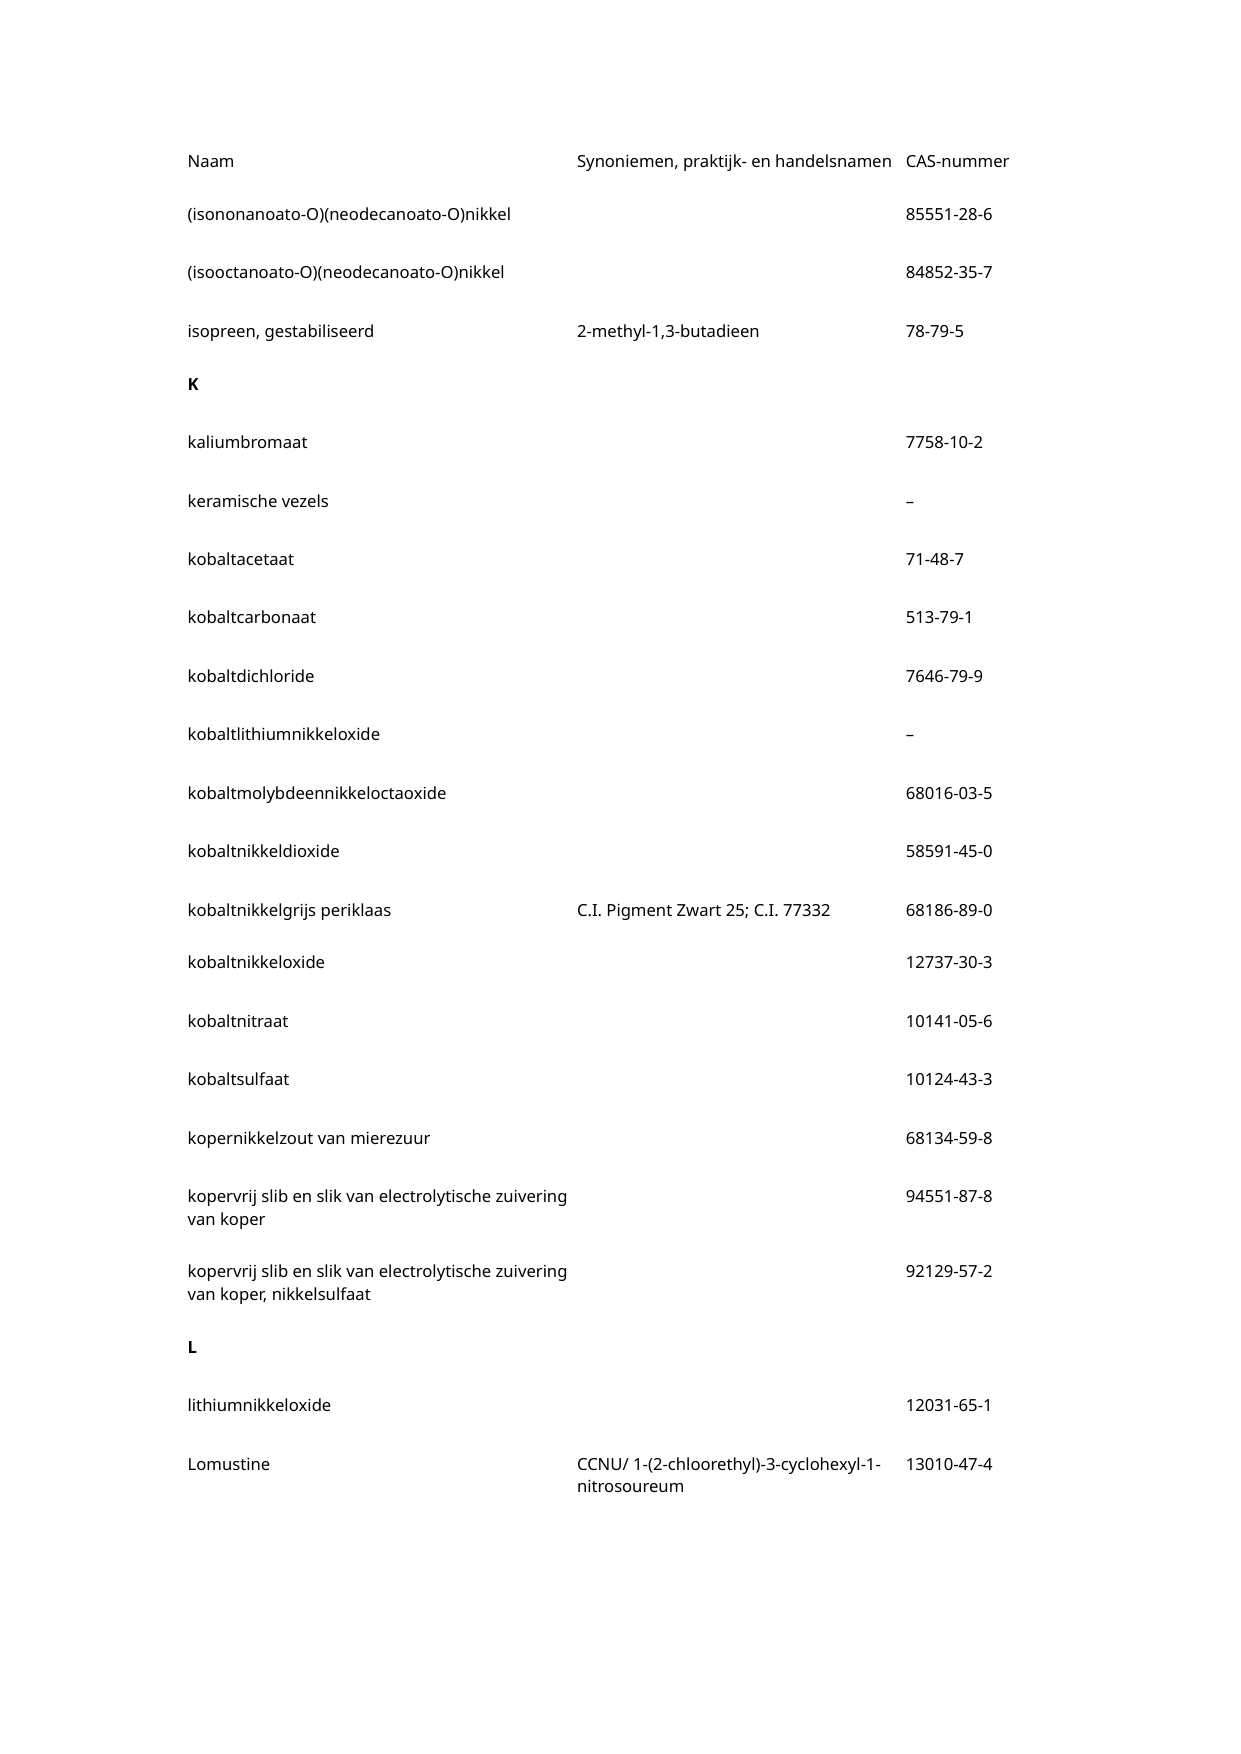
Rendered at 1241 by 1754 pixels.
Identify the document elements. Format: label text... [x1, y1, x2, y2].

table_cell [577, 781, 906, 840]
table_cell 513-79-1 [906, 606, 1053, 664]
table_cell 10141-05-6 [906, 1009, 1053, 1068]
table_cell [577, 951, 906, 1009]
table_cell 12031-65-1 [906, 1394, 1053, 1452]
table_cell [577, 606, 906, 664]
table_cell kobaltnikkeloxide [188, 951, 577, 1009]
table_cell [577, 1009, 906, 1068]
table_cell 71-48-7 [906, 548, 1053, 606]
table_cell [906, 372, 1053, 431]
table_cell kopervrij slib en slik van electrolytische zuivering van koper [188, 1185, 577, 1260]
table_cell [577, 1336, 906, 1394]
table_cell 92129-57-2 [906, 1260, 1053, 1336]
table_cell K [188, 372, 577, 431]
table_header Synoniemen, praktijk- en handelsnamen [577, 150, 906, 203]
table_cell – [906, 723, 1053, 781]
table_cell 2-methyl-1,3-butadieen [577, 320, 906, 372]
table_cell isopreen, gestabiliseerd [188, 320, 577, 372]
table_cell kopervrij slib en slik van electrolytische zuivering van koper, nikkelsulfaat [188, 1260, 577, 1336]
table_cell 68016-03-5 [906, 781, 1053, 840]
table_cell L [188, 1336, 577, 1394]
table_cell kobaltnitraat [188, 1009, 577, 1068]
table_cell [577, 665, 906, 723]
table_cell lithiumnikkeloxide [188, 1394, 577, 1452]
table_cell 7646-79-9 [906, 665, 1053, 723]
table_header Naam [188, 150, 577, 203]
table_cell – [906, 489, 1053, 548]
table_cell [577, 431, 906, 489]
table_cell (isooctanoato-O)(neodecanoato-O)nikkel [188, 261, 577, 319]
table_cell keramische vezels [188, 489, 577, 548]
table_cell kobaltmolybdeennikkeloctaoxide [188, 781, 577, 840]
table_cell kobaltnikkelgrijs periklaas [188, 898, 577, 951]
table_cell [577, 1185, 906, 1260]
table_cell kobaltsulfaat [188, 1068, 577, 1126]
table_cell 7758-10-2 [906, 431, 1053, 489]
table_cell [906, 1336, 1053, 1394]
table_cell [577, 261, 906, 319]
table_cell [577, 548, 906, 606]
table_cell kobaltcarbonaat [188, 606, 577, 664]
table_cell [577, 372, 906, 431]
table_cell C.I. Pigment Zwart 25; C.I. 77332 [577, 898, 906, 951]
table_cell 85551-28-6 [906, 203, 1053, 261]
table_cell kaliumbromaat [188, 431, 577, 489]
table_cell [577, 723, 906, 781]
table_cell kobaltnikkeldioxide [188, 840, 577, 898]
table_cell kobaltacetaat [188, 548, 577, 606]
table_cell 58591-45-0 [906, 840, 1053, 898]
table_cell kobaltlithiumnikkeloxide [188, 723, 577, 781]
table_cell 94551-87-8 [906, 1185, 1053, 1260]
table_cell 10124-43-3 [906, 1068, 1053, 1126]
table_cell [577, 1260, 906, 1336]
table_cell [577, 1394, 906, 1452]
table_cell [577, 1126, 906, 1185]
table_cell [577, 203, 906, 261]
table_cell 12737-30-3 [906, 951, 1053, 1009]
table_cell 68134-59-8 [906, 1126, 1053, 1185]
table_cell Lomustine [188, 1453, 577, 1528]
table_cell 78-79-5 [906, 320, 1053, 372]
table_cell [577, 840, 906, 898]
table_cell 84852-35-7 [906, 261, 1053, 319]
table_cell [577, 489, 906, 548]
table_header CAS-nummer [906, 150, 1053, 203]
table_cell (isononanoato-O)(neodecanoato-O)nikkel [188, 203, 577, 261]
table_cell kobaltdichloride [188, 665, 577, 723]
table_cell CCNU/ 1-(2-chloorethyl)-3-cyclohexyl-1-nitrosoureum [577, 1453, 906, 1528]
table_cell 13010-47-4 [906, 1453, 1053, 1528]
table_cell 68186-89-0 [906, 898, 1053, 951]
table_cell [577, 1068, 906, 1126]
table_cell kopernikkelzout van mierezuur [188, 1126, 577, 1185]
